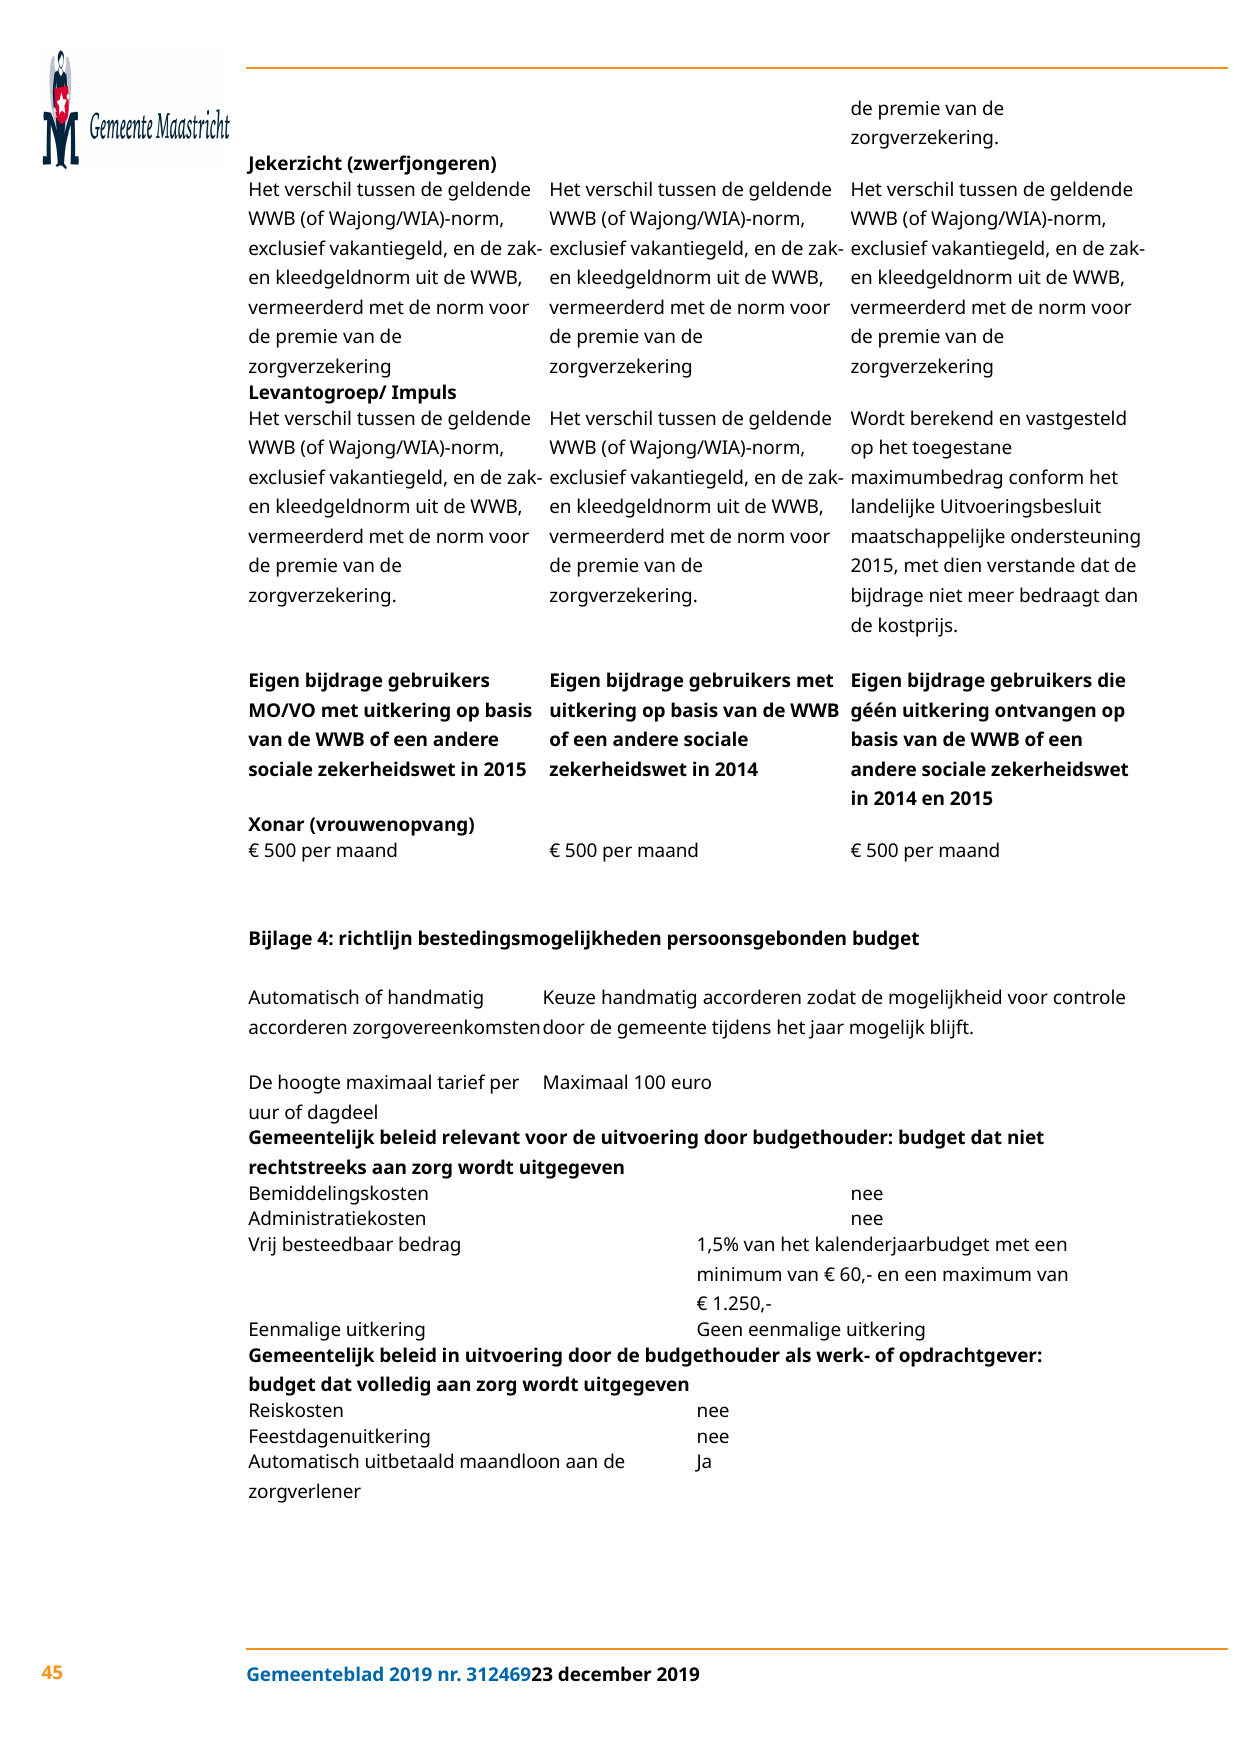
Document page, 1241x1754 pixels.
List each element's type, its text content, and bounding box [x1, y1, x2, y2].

table_cell Levantogroep/ Impuls [248, 379, 850, 405]
table_cell € 500 per maand [850, 837, 1152, 863]
table_cell 1,5% van het kalenderjaarbudget met een minimum van € 60,- en een maximum van € 1.250,- [696, 1231, 1152, 1316]
table_cell Ja [696, 1449, 1152, 1504]
table_cell nee [850, 1206, 1152, 1231]
table_cell Xonar (vrouwenopvang) [248, 811, 850, 837]
table_cell Jekerzicht (zwerfjongeren) [248, 150, 850, 176]
table_cell Administratiekosten [248, 1206, 850, 1231]
table_cell [850, 150, 1152, 176]
table_cell Gemeentelijk beleid relevant voor de uitvoering door budgethouder: budget dat niet rechtstreeks aan zorg wordt uitgegeven [248, 1125, 1152, 1180]
table_cell nee [696, 1423, 1152, 1449]
text Bijlage 4: richtlijn bestedingsmogelijkheden persoonsgebonden budget [248, 925, 1152, 951]
table_cell [549, 95, 850, 150]
table_cell Geen eenmalige uitkering [696, 1316, 1152, 1342]
table_cell € 500 per maand [248, 837, 549, 863]
table_cell Eenmalige uitkering [248, 1316, 696, 1342]
table_cell nee [850, 1180, 1152, 1206]
table_cell nee [696, 1397, 1152, 1423]
table_cell Eigen bijdrage gebruikers die géén uitkering ontvangen op basis van de WWB of een andere sociale zekerheidswet in 2014 en 2015 [850, 667, 1152, 811]
table_cell Het verschil tussen de geldende WWB (of Wajong/WIA)-norm, exclusief vakantiegeld, en de zak- en kleedgeldnorm uit de WWB, vermeerderd met de norm voor de premie van de zorgverzekering [248, 176, 549, 379]
table_cell Maximaal 100 euro [543, 1069, 1152, 1124]
table_cell de premie van de zorgverzekering. [850, 95, 1152, 150]
table_cell € 500 per maand [549, 837, 850, 863]
picture [41, 47, 231, 172]
table_cell Eigen bijdrage gebruikers met uitkering op basis van de WWB of een andere sociale zekerheidswet in 2014 [549, 667, 850, 811]
table_cell [850, 811, 1152, 837]
table_cell Het verschil tussen de geldende WWB (of Wajong/WIA)-norm, exclusief vakantiegeld, en de zak- en kleedgeldnorm uit de WWB, vermeerderd met de norm voor de premie van de zorgverzekering. [549, 405, 850, 667]
table_cell [248, 95, 549, 150]
table_cell De hoogte maximaal tarief per uur of dagdeel [248, 1069, 542, 1124]
table_header Keuze handmatig accorderen zodat de mogelijkheid voor controle door de gemeente tijdens het jaar mogelijk blijft. [543, 984, 1152, 1069]
table_cell Het verschil tussen de geldende WWB (of Wajong/WIA)-norm, exclusief vakantiegeld, en de zak- en kleedgeldnorm uit de WWB, vermeerderd met de norm voor de premie van de zorgverzekering [850, 176, 1152, 379]
table_cell Eigen bijdrage gebruikers MO/VO met uitkering op basis van de WWB of een andere sociale zekerheidswet in 2015 [248, 667, 549, 811]
table_cell Het verschil tussen de geldende WWB (of Wajong/WIA)-norm, exclusief vakantiegeld, en de zak- en kleedgeldnorm uit de WWB, vermeerderd met de norm voor de premie van de zorgverzekering. [248, 405, 549, 667]
table_cell Bemiddelingskosten [248, 1180, 850, 1206]
table_cell Gemeentelijk beleid in uitvoering door de budgethouder als werk- of opdrachtgever: budget dat volledig aan zorg wordt uitgegeven [248, 1342, 1152, 1397]
table_cell Feestdagenuitkering [248, 1423, 696, 1449]
table_cell Het verschil tussen de geldende WWB (of Wajong/WIA)-norm, exclusief vakantiegeld, en de zak- en kleedgeldnorm uit de WWB, vermeerderd met de norm voor de premie van de zorgverzekering [549, 176, 850, 379]
table_cell Wordt berekend en vastgesteld op het toegestane maximumbedrag conform het landelijke Uitvoeringsbesluit maatschappelijke ondersteuning 2015, met dien verstande dat de bijdrage niet meer bedraagt dan de kostprijs. [850, 405, 1152, 667]
table_cell Vrij besteedbaar bedrag [248, 1231, 696, 1316]
table_cell Automatisch uitbetaald maandloon aan de zorgverlener [248, 1449, 696, 1504]
table_cell [850, 379, 1152, 405]
table_header Automatisch of handmatig accorderen zorgovereenkomsten [248, 984, 542, 1069]
table_cell Reiskosten [248, 1397, 696, 1423]
